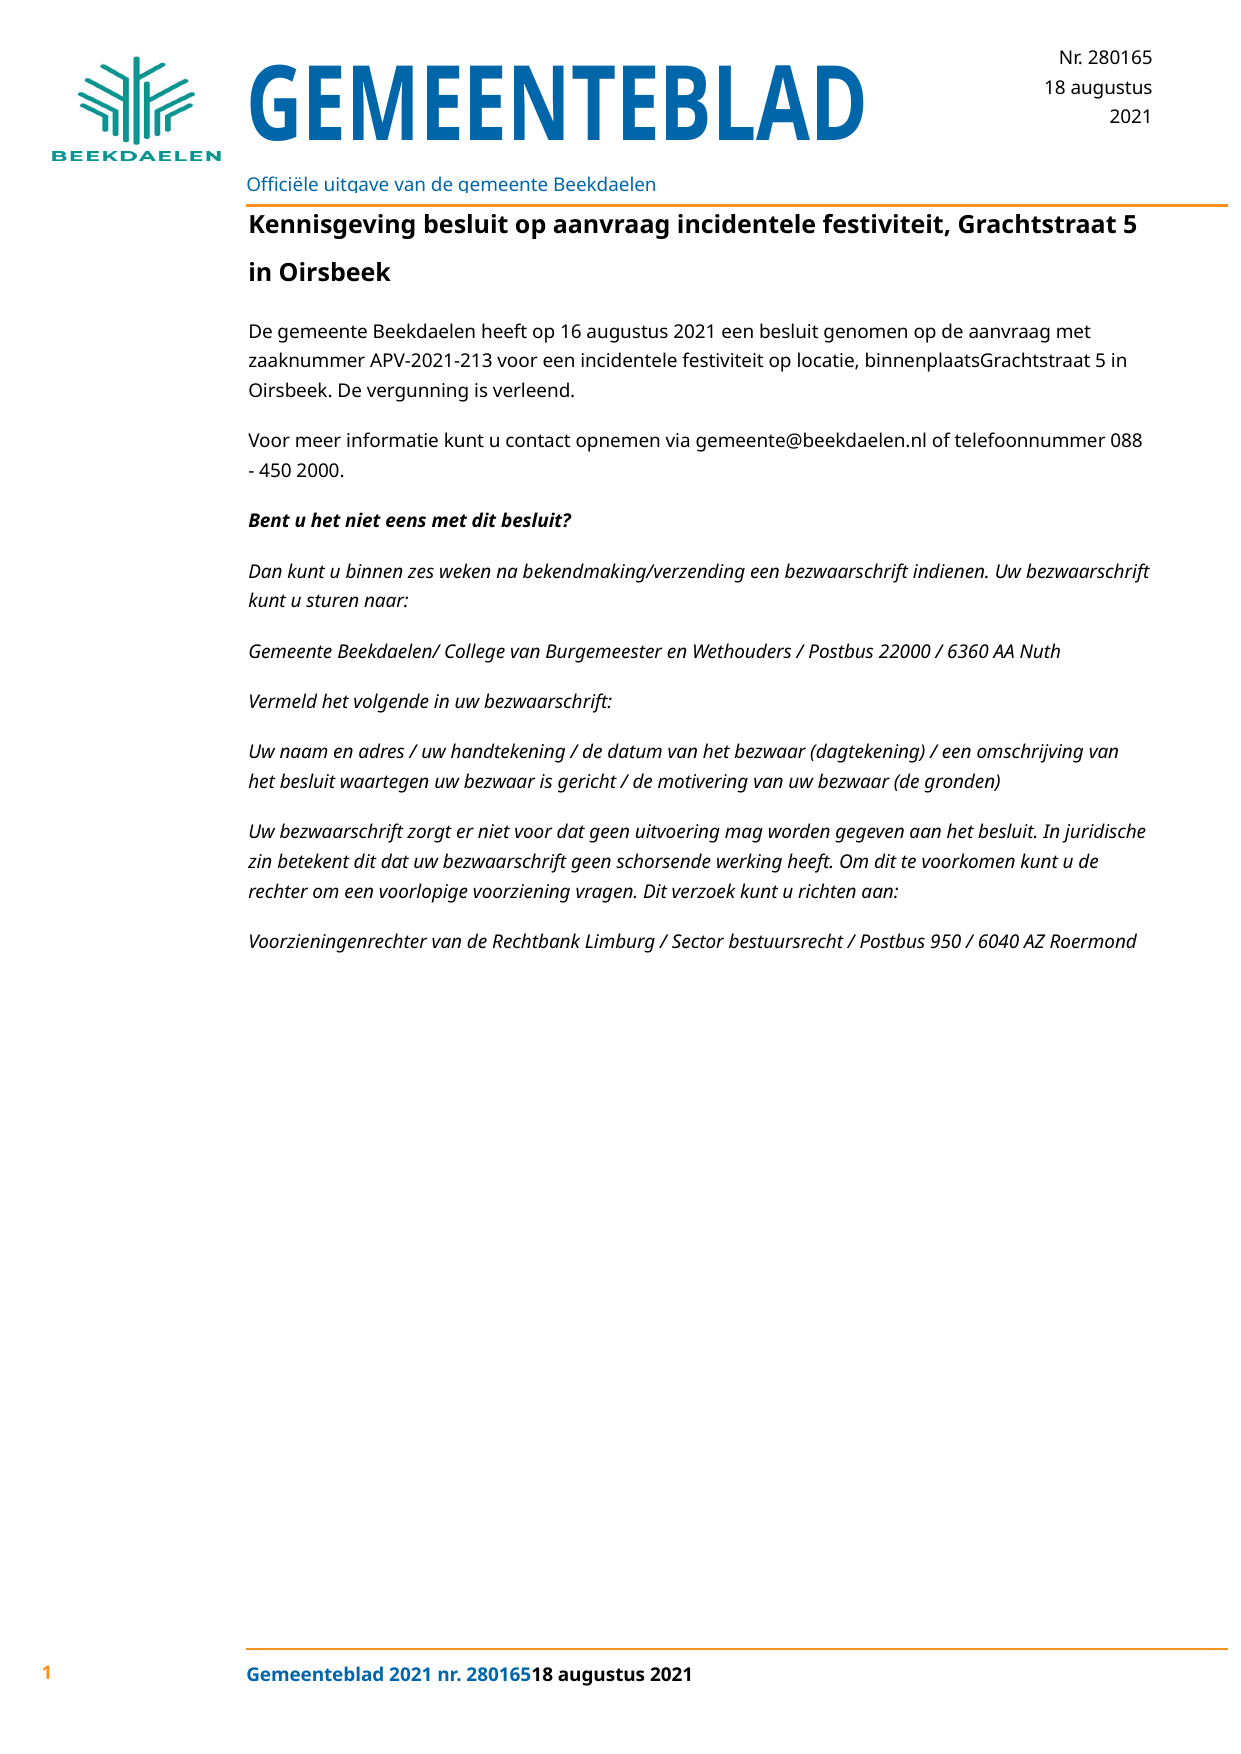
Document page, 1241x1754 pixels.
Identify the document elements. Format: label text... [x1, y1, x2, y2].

text Dan kunt u binnen zes weken na bekendmaking/verzending een bezwaarschrift indienen. Uw bezwaarschrift kunt u sturen naar: [248, 558, 1152, 613]
text Vermeld het volgende in uw bezwaarschrift: [248, 688, 1152, 714]
text Voor meer informatie kunt u contact opnemen via gemeente@beekdaelen.nl of telefoonnummer 088 - 450 2000. [248, 427, 1152, 483]
text De gemeente Beekdaelen heeft op 16 augustus 2021 een besluit genomen op de aanvraag met zaaknummer APV-2021-213 voor een incidentele festiviteit op locatie, binnenplaatsGrachtstraat 5 in Oirsbeek. De vergunning is verleend. [248, 318, 1152, 403]
text Uw naam en adres / uw handtekening / de datum van het bezwaar (dagtekening) / een omschrijving van het besluit waartegen uw bezwaar is gericht / de motivering van uw bezwaar (de gronden) [248, 739, 1152, 794]
text Uw bezwaarschrift zorgt er niet voor dat geen uitvoering mag worden gegeven aan het besluit. In juridische zin betekent dit dat uw bezwaarschrift geen schorsende werking heeft. Om dit te voorkomen kunt u de rechter om een voorlopige voorziening vragen. Dit verzoek kunt u richten aan: [248, 819, 1152, 904]
text Bent u het niet eens met dit besluit? [248, 507, 1152, 533]
picture [41, 47, 231, 172]
text Kennisgeving besluit op aanvraag incidentele festiviteit, Grachtstraat 5 in Oirsbeek [248, 207, 1152, 288]
text Gemeente Beekdaelen/ College van Burgemeester en Wethouders / Postbus 22000 / 6360 AA Nuth [248, 638, 1152, 664]
text Voorzieningenrechter van de Rechtbank Limburg / Sector bestuursrecht / Postbus 950 / 6040 AZ Roermond [248, 928, 1152, 954]
